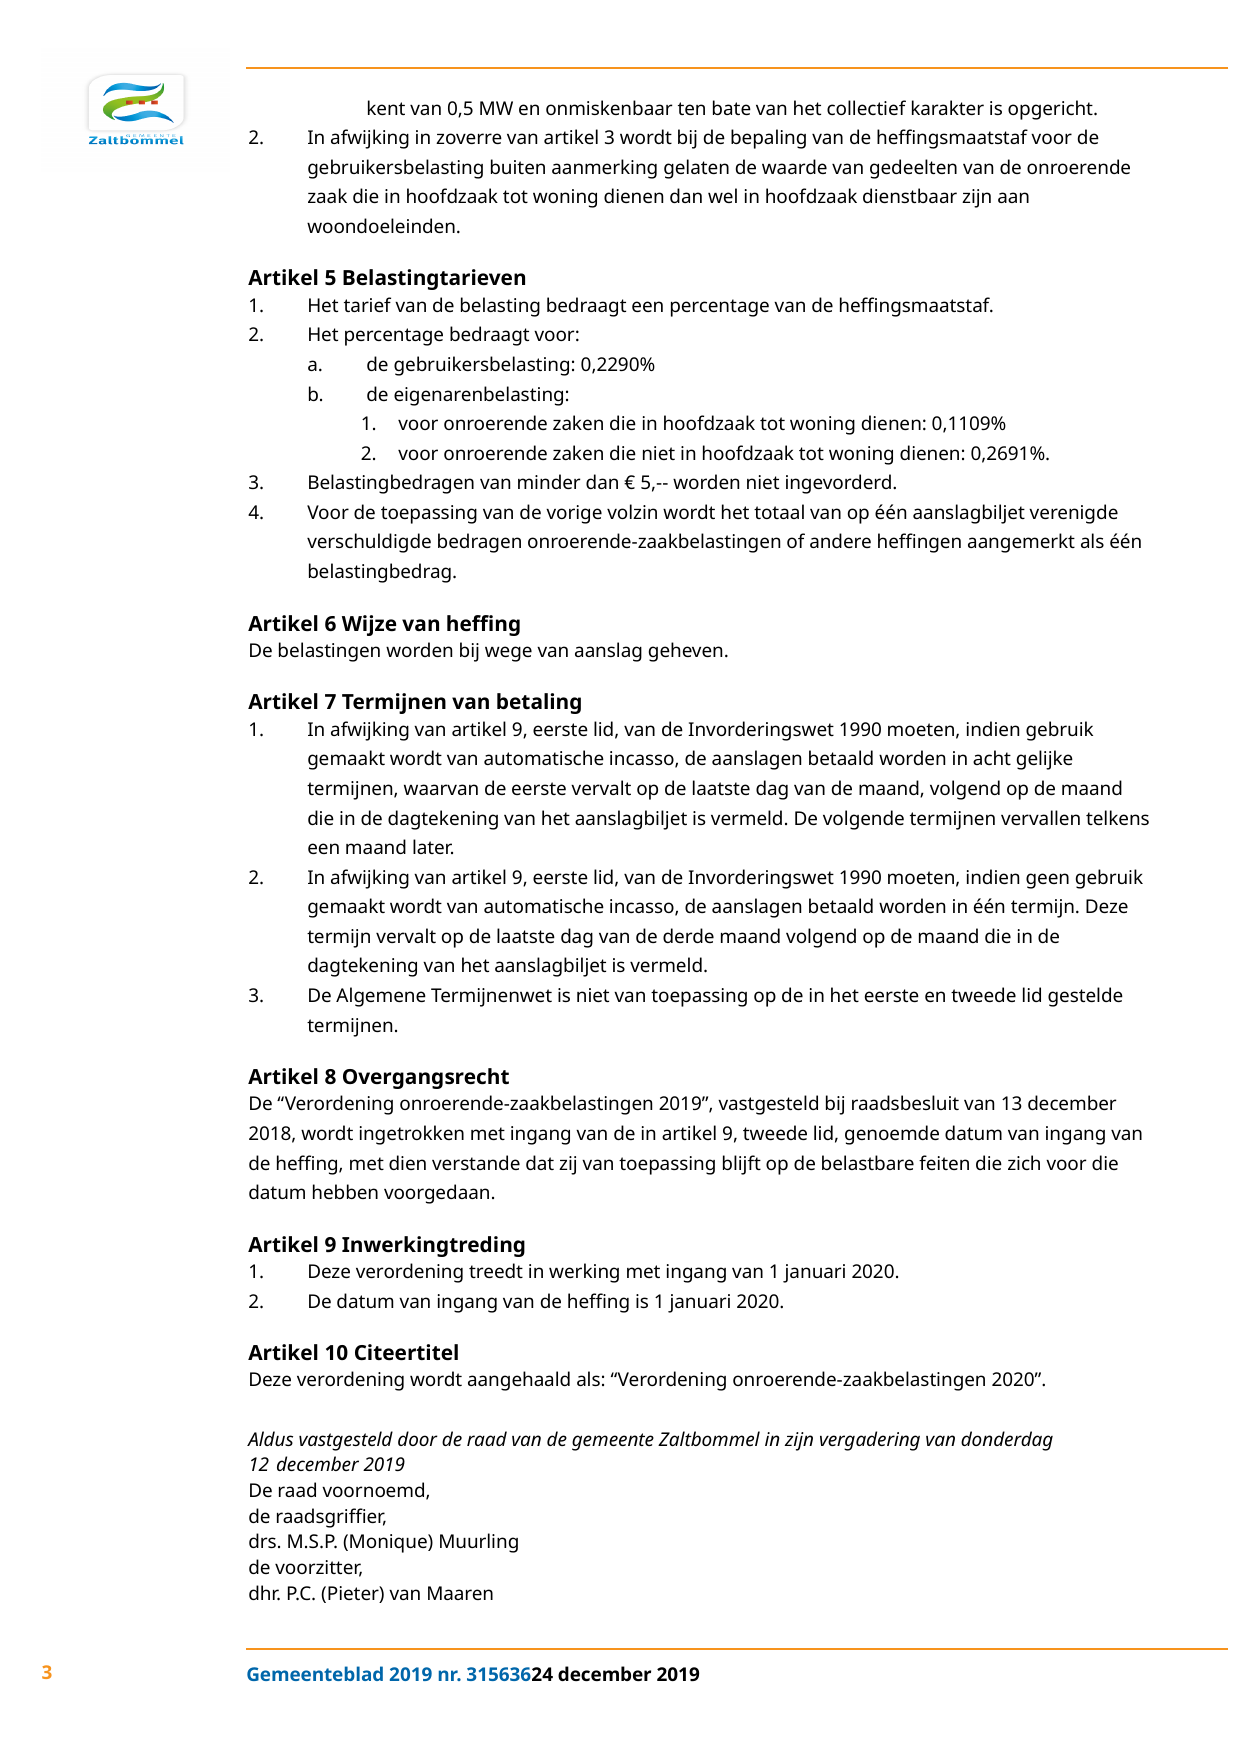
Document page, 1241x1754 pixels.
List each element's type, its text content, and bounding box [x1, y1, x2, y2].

list kent van 0,5 MW en onmiskenbaar ten bate van het collectief karakter is opgericht. [307, 95, 1152, 121]
list In afwijking van artikel 9, eerste lid, van de Invorderingswet 1990 moeten, indien geen gebruik gemaakt wordt van automatische incasso, de aanslagen betaald worden in één termijn. Deze termijn vervalt op de laatste dag van de derde maand volgend op de maand die in de dagtekening van het aanslagbiljet is vermeld. [248, 864, 1152, 978]
text Aldus vastgesteld door de raad van de gemeente Zaltbommel in zijn vergadering van donderdag 12 december 2019 [248, 1426, 1152, 1477]
text Artikel 10 Citeertitel [248, 1338, 1152, 1367]
list Het percentage bedraagt voor: [248, 322, 1152, 347]
text drs. M.S.P. (Monique) Muurling [248, 1529, 1152, 1554]
list voor onroerende zaken die niet in hoofdzaak tot woning dienen: 0,2691%. [361, 440, 1152, 466]
list voor onroerende zaken die in hoofdzaak tot woning dienen: 0,1109% [361, 410, 1152, 436]
text Artikel 7 Termijnen van betaling [248, 687, 1152, 716]
list Deze verordening treedt in werking met ingang van 1 januari 2020. [248, 1258, 1152, 1284]
list In afwijking in zoverre van artikel 3 wordt bij de bepaling van de heffingsmaatstaf voor de gebruikersbelasting buiten aanmerking gelaten de waarde van gedeelten van de onroerende zaak die in hoofdzaak tot woning dienen dan wel in hoofdzaak dienstbaar zijn aan woondoeleinden. [248, 124, 1152, 239]
list de gebruikersbelasting: 0,2290% [307, 351, 1152, 377]
text Deze verordening wordt aangehaald als: “Verordening onroerende-zaakbelastingen 2020”. [248, 1367, 1152, 1392]
list de eigenarenbelasting: [307, 381, 1152, 406]
text Artikel 8 Overgangsrecht [248, 1062, 1152, 1091]
list In afwijking van artikel 9, eerste lid, van de Invorderingswet 1990 moeten, indien gebruik gemaakt wordt van automatische incasso, de aanslagen betaald worden in acht gelijke termijnen, waarvan de eerste vervalt op de laatste dag van de maand, volgend op de maand die in de dagtekening van het aanslagbiljet is vermeld. De volgende termijnen vervallen telkens een maand later. [248, 716, 1152, 860]
text dhr. P.C. (Pieter) van Maaren [248, 1580, 1152, 1606]
text Artikel 5 Belastingtarieven [248, 263, 1152, 292]
list Het tarief van de belasting bedraagt een percentage van de heffingsmaatstaf. [248, 292, 1152, 318]
text de raadsgriffier, [248, 1503, 1152, 1529]
text De “Verordening onroerende-zaakbelastingen 2019”, vastgesteld bij raadsbesluit van 13 december 2018, wordt ingetrokken met ingang van de in artikel 9, tweede lid, genoemde datum van ingang van de heffing, met dien verstande dat zij van toepassing blijft op de belastbare feiten die zich voor die datum hebben voorgedaan. [248, 1091, 1152, 1205]
text De belastingen worden bij wege van aanslag geheven. [248, 637, 1152, 663]
list De Algemene Termijnenwet is niet van toepassing op de in het eerste en tweede lid gestelde termijnen. [248, 982, 1152, 1037]
list Belastingbedragen van minder dan € 5,-- worden niet ingevorderd. [248, 469, 1152, 495]
text de voorzitter, [248, 1554, 1152, 1580]
list Voor de toepassing van de vorige volzin wordt het totaal van op één aanslagbiljet verenigde verschuldigde bedragen onroerende-zaakbelastingen of andere heffingen aangemerkt als één belastingbedrag. [248, 499, 1152, 584]
list De datum van ingang van de heffing is 1 januari 2020. [248, 1288, 1152, 1313]
text Artikel 6 Wijze van heffing [248, 609, 1152, 637]
picture [41, 47, 231, 172]
text De raad voornoemd, [248, 1477, 1152, 1503]
text Artikel 9 Inwerkingtreding [248, 1230, 1152, 1258]
